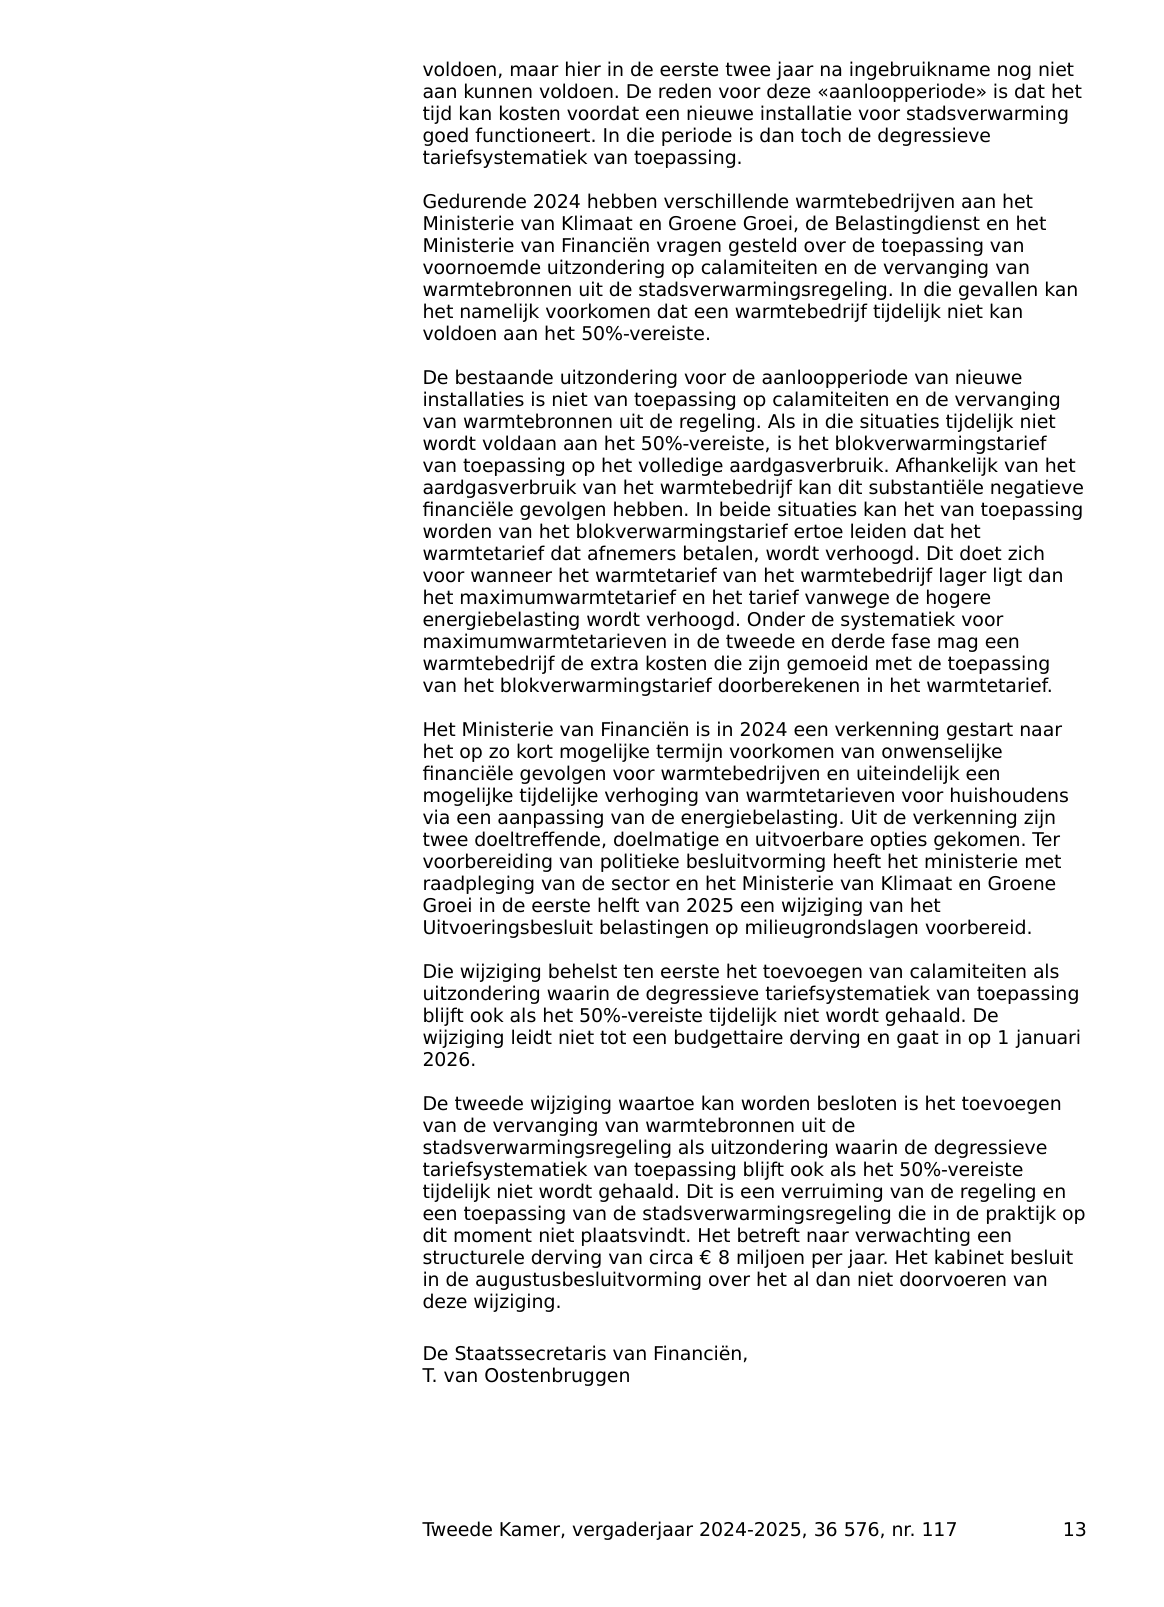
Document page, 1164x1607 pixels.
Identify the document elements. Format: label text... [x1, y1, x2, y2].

text Het Ministerie van Financiën is in 2024 een verkenning gestart naar het op zo kort mogelijke termijn voorkomen van onwenselijke financiële gevolgen voor warmtebedrijven en uiteindelijk een mogelijke tijdelijke verhoging van warmtetarieven voor huishoudens via een aanpassing van de energiebelasting. Uit de verkenning zijn twee doeltreffende, doelmatige en uitvoerbare opties gekomen. Ter voorbereiding van politieke besluitvorming heeft het ministerie met raadpleging van de sector en het Ministerie van Klimaat en Groene Groei in de eerste helft van 2025 een wijziging van het Uitvoeringsbesluit belastingen op milieugrondslagen voorbereid. [422, 719, 1087, 939]
text Gedurende 2024 hebben verschillende warmtebedrijven aan het Ministerie van Klimaat en Groene Groei, de Belastingdienst en het Ministerie van Financiën vragen gesteld over de toepassing van voornoemde uitzondering op calamiteiten en de vervanging van warmtebronnen uit de stadsverwarmingsregeling. In die gevallen kan het namelijk voorkomen dat een warmtebedrijf tijdelijk niet kan voldoen aan het 50%-vereiste. [422, 191, 1087, 345]
text Die wijziging behelst ten eerste het toevoegen van calamiteiten als uitzondering waarin de degressieve tariefsystematiek van toepassing blijft ook als het 50%-vereiste tijdelijk niet wordt gehaald. De wijziging leidt niet tot een budgettaire derving en gaat in op 1 januari 2026. [422, 961, 1087, 1071]
text De tweede wijziging waartoe kan worden besloten is het toevoegen van de vervanging van warmtebronnen uit de stadsverwarmingsregeling als uitzondering waarin de degressieve tariefsystematiek van toepassing blijft ook als het 50%-vereiste tijdelijk niet wordt gehaald. Dit is een verruiming van de regeling en een toepassing van de stadsverwarmingsregeling die in de praktijk op dit moment niet plaatsvindt. Het betreft naar verwachting een structurele derving van circa € 8 miljoen per jaar. Het kabinet besluit in de augustusbesluitvorming over het al dan niet doorvoeren van deze wijziging. [422, 1093, 1087, 1313]
text voldoen, maar hier in de eerste twee jaar na ingebruikname nog niet aan kunnen voldoen. De reden voor deze «aanloopperiode» is dat het tijd kan kosten voordat een nieuwe installatie voor stadsverwarming goed functioneert. In die periode is dan toch de degressieve tariefsystematiek van toepassing. [422, 59, 1087, 169]
text De bestaande uitzondering voor de aanloopperiode van nieuwe installaties is niet van toepassing op calamiteiten en de vervanging van warmtebronnen uit de regeling. Als in die situaties tijdelijk niet wordt voldaan aan het 50%-vereiste, is het blokverwarmingstarief van toepassing op het volledige aardgasverbruik. Afhankelijk van het aardgasverbruik van het warmtebedrijf kan dit substantiële negatieve financiële gevolgen hebben. In beide situaties kan het van toepassing worden van het blokverwarmingstarief ertoe leiden dat het warmtetarief dat afnemers betalen, wordt verhoogd. Dit doet zich voor wanneer het warmtetarief van het warmtebedrijf lager ligt dan het maximumwarmtetarief en het tarief vanwege de hogere energiebelasting wordt verhoogd. Onder de systematiek voor maximumwarmtetarieven in de tweede en derde fase mag een warmtebedrijf de extra kosten die zijn gemoeid met de toepassing van het blokverwarmingstarief doorberekenen in het warmtetarief. [422, 367, 1087, 697]
text De Staatssecretaris van Financiën, T. van Oostenbruggen [422, 1343, 1087, 1387]
